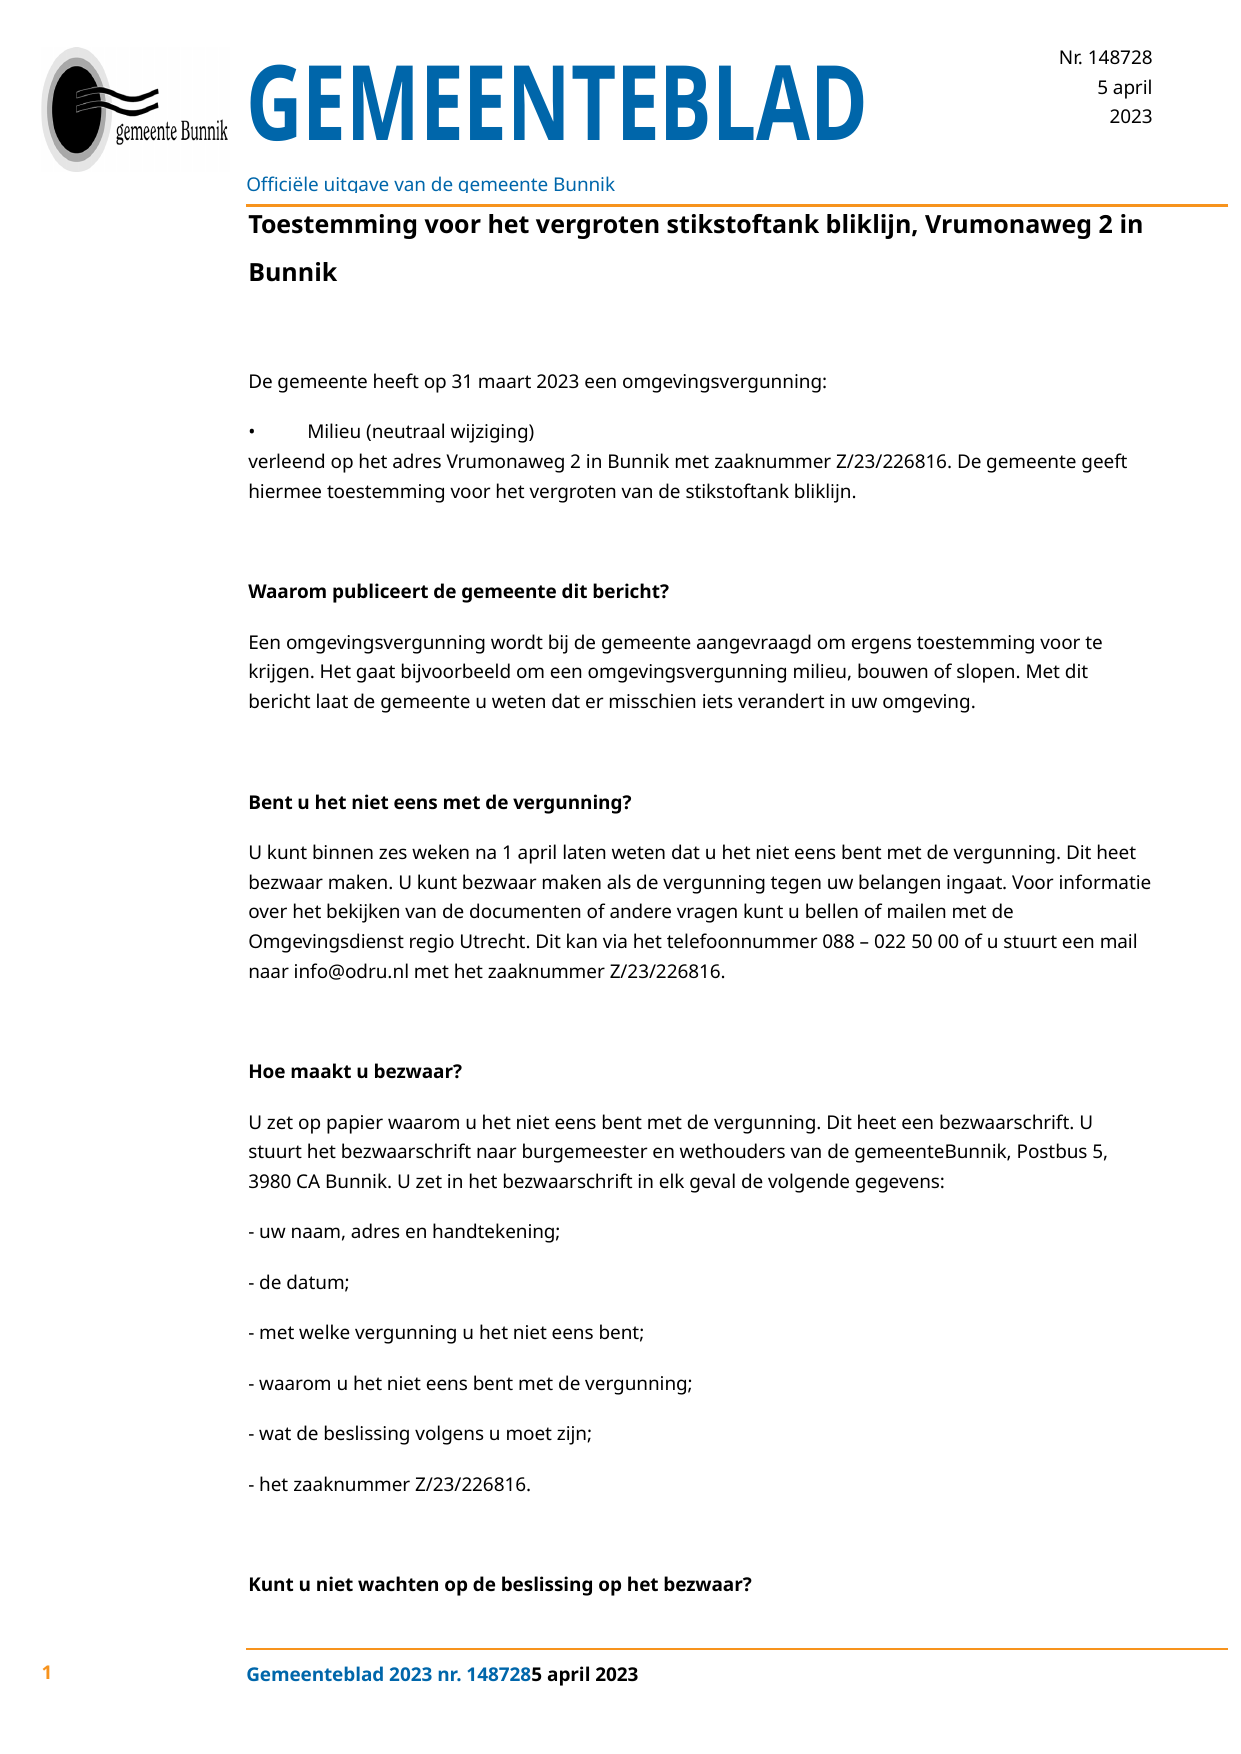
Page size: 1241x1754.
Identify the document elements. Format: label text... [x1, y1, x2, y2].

text De gemeente heeft op 31 maart 2023 een omgevingsvergunning: [248, 368, 1152, 394]
text Bent u het niet eens met de vergunning? [248, 789, 1152, 815]
text - het zaaknummer Z/23/226816. [248, 1471, 1152, 1497]
text Kunt u niet wachten op de beslissing op het bezwaar? [248, 1572, 1152, 1597]
text - uw naam, adres en handtekening; [248, 1219, 1152, 1244]
text - met welke vergunning u het niet eens bent; [248, 1319, 1152, 1345]
text Waarom publiceert de gemeente dit bericht? [248, 579, 1152, 604]
text - wat de beslissing volgens u moet zijn; [248, 1420, 1152, 1446]
text Een omgevingsvergunning wordt bij de gemeente aangevraagd om ergens toestemming voor te krijgen. Het gaat bijvoorbeeld om een omgevingsvergunning milieu, bouwen of slopen. Met dit bericht laat de gemeente u weten dat er misschien iets verandert in uw omgeving. [248, 629, 1152, 714]
picture [41, 47, 231, 172]
text - de datum; [248, 1269, 1152, 1295]
text Toestemming voor het vergroten stikstoftank bliklijn, Vrumonaweg 2 in Bunnik [248, 207, 1152, 288]
text verleend op het adres Vrumonaweg 2 in Bunnik met zaaknummer Z/23/226816. De gemeente geeft hiermee toestemming voor het vergroten van de stikstoftank bliklijn. [248, 448, 1152, 504]
text Hoe maakt u bezwaar? [248, 1059, 1152, 1084]
list Milieu (neutraal wijziging) [248, 419, 1152, 444]
text - waarom u het niet eens bent met de vergunning; [248, 1370, 1152, 1396]
text U kunt binnen zes weken na 1 april laten weten dat u het niet eens bent met de vergunning. Dit heet bezwaar maken. U kunt bezwaar maken als de vergunning tegen uw belangen ingaat. Voor informatie over het bekijken van de documenten of andere vragen kunt u bellen of mailen met de Omgevingsdienst regio Utrecht. Dit kan via het telefoonnummer 088 – 022 50 00 of u stuurt een mail naar info@odru.nl met het zaaknummer Z/23/226816. [248, 839, 1152, 984]
text U zet op papier waarom u het niet eens bent met de vergunning. Dit heet een bezwaarschrift. U stuurt het bezwaarschrift naar burgemeester en wethouders van de gemeenteBunnik, Postbus 5, 3980 CA Bunnik. U zet in het bezwaarschrift in elk geval de volgende gegevens: [248, 1109, 1152, 1194]
